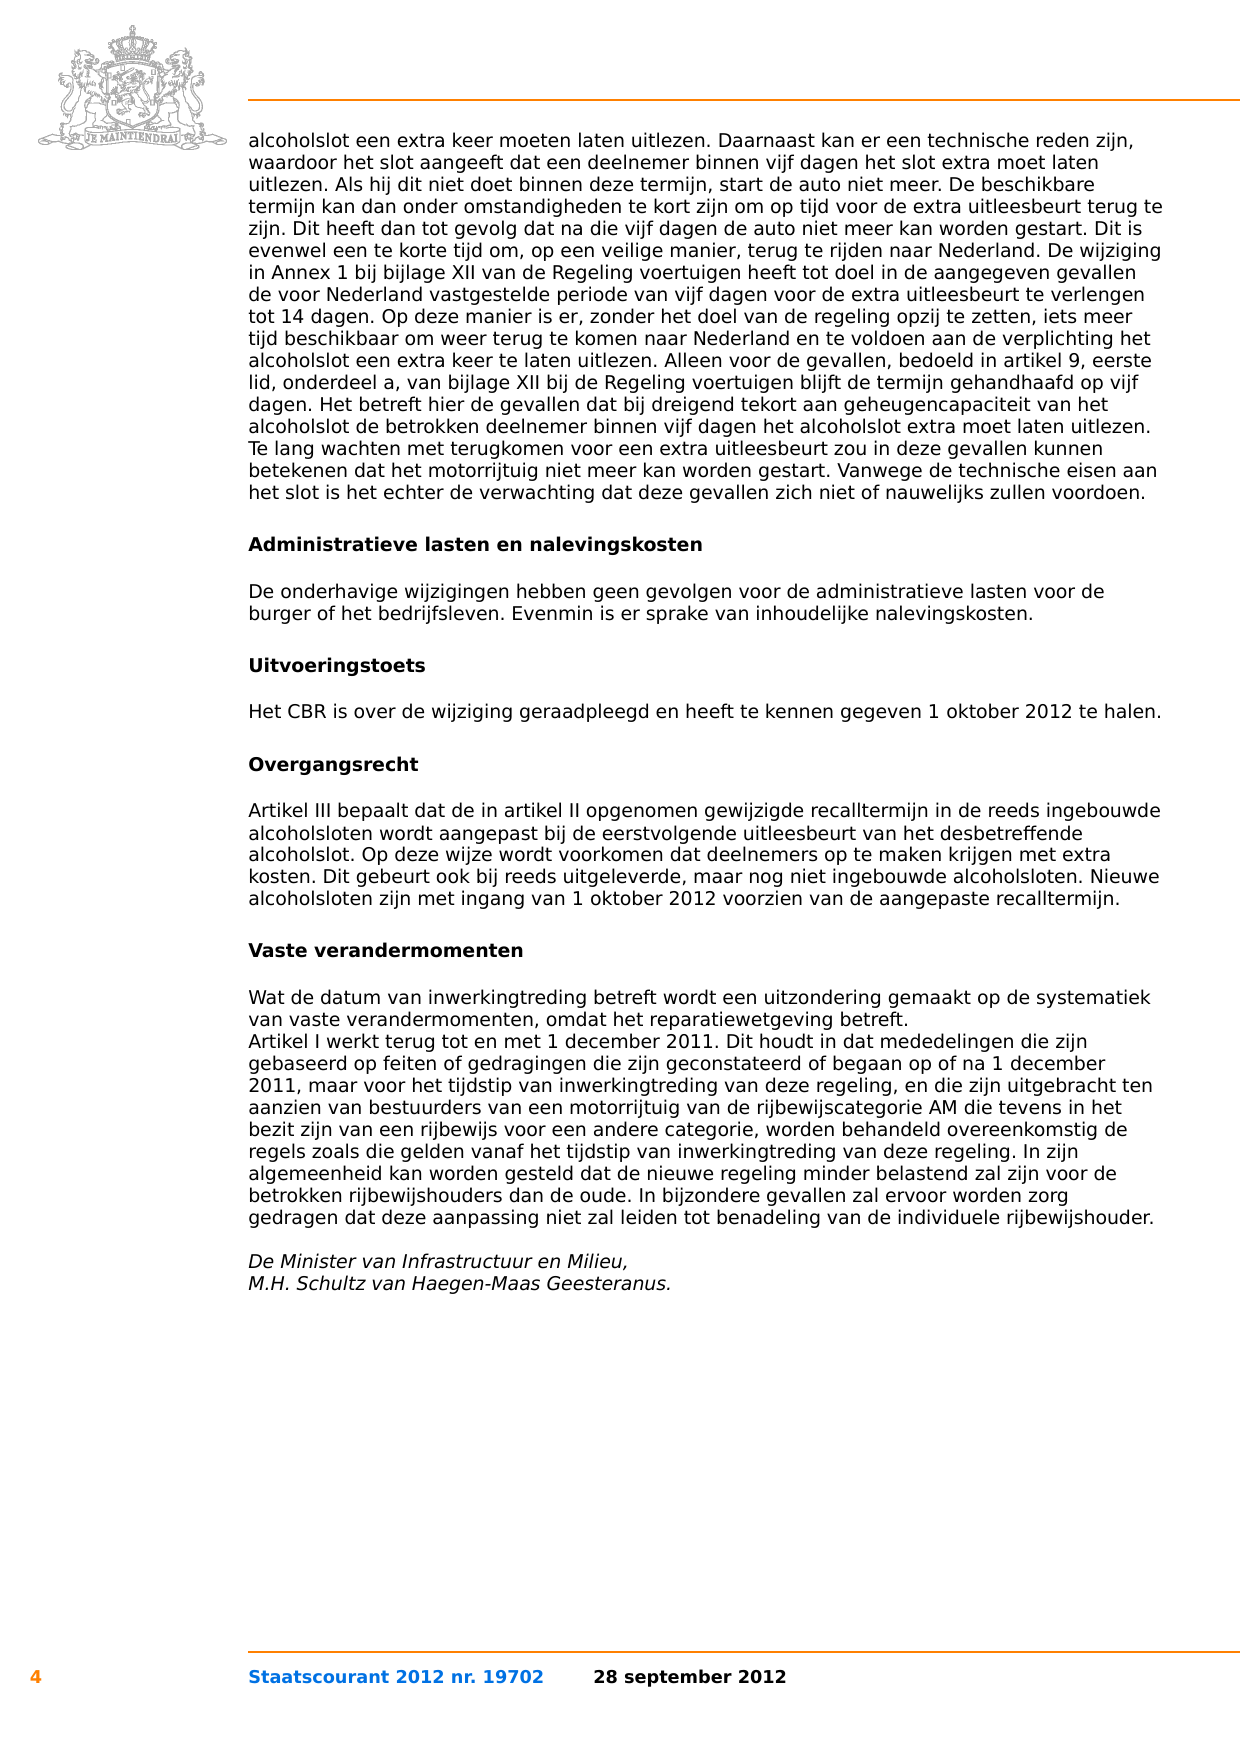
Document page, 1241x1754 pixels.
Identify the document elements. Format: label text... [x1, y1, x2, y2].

text Wat de datum van inwerkingtreding betreft wordt een uitzondering gemaakt op de systematiek van vaste verandermomenten, omdat het reparatiewetgeving betreft. [248, 987, 1163, 1031]
text alcoholslot een extra keer moeten laten uitlezen. Daarnaast kan er een technische reden zijn, waardoor het slot aangeeft dat een deelnemer binnen vijf dagen het slot extra moet laten uitlezen. Als hij dit niet doet binnen deze termijn, start de auto niet meer. De beschikbare termijn kan dan onder omstandigheden te kort zijn om op tijd voor de extra uitleesbeurt terug te zijn. Dit heeft dan tot gevolg dat na die vijf dagen de auto niet meer kan worden gestart. Dit is evenwel een te korte tijd om, op een veilige manier, terug te rijden naar Nederland. De wijziging in Annex 1 bij bijlage XII van de Regeling voertuigen heeft tot doel in de aangegeven gevallen de voor Nederland vastgestelde periode van vijf dagen voor de extra uitleesbeurt te verlengen tot 14 dagen. Op deze manier is er, zonder het doel van de regeling opzij te zetten, iets meer tijd beschikbaar om weer terug te komen naar Nederland en te voldoen aan de verplichting het alcoholslot een extra keer te laten uitlezen. Alleen voor de gevallen, bedoeld in artikel 9, eerste lid, onderdeel a, van bijlage XII bij de Regeling voertuigen blijft de termijn gehandhaafd op vijf dagen. Het betreft hier de gevallen dat bij dreigend tekort aan geheugencapaciteit van het alcoholslot de betrokken deelnemer binnen vijf dagen het alcoholslot extra moet laten uitlezen. Te lang wachten met terugkomen voor een extra uitleesbeurt zou in deze gevallen kunnen betekenen dat het motorrijtuig niet meer kan worden gestart. Vanwege de technische eisen aan het slot is het echter de verwachting dat deze gevallen zich niet of nauwelijks zullen voordoen. [248, 130, 1163, 503]
subtitle Administratieve lasten en nalevingskosten [248, 533, 1163, 556]
text Artikel I werkt terug tot en met 1 december 2011. Dit houdt in dat mededelingen die zijn gebaseerd op feiten of gedragingen die zijn geconstateerd of begaan op of na 1 december 2011, maar voor het tijdstip van inwerkingtreding van deze regeling, en die zijn uitgebracht ten aanzien van bestuurders van een motorrijtuig van de rijbewijscategorie AM die tevens in het bezit zijn van een rijbewijs voor een andere categorie, worden behandeld overeenkomstig de regels zoals die gelden vanaf het tijdstip van inwerkingtreding van deze regeling. In zijn algemeenheid kan worden gesteld dat de nieuwe regeling minder belastend zal zijn voor de betrokken rijbewijshouders dan de oude. In bijzondere gevallen zal ervoor worden zorg gedragen dat deze aanpassing niet zal leiden tot benadeling van de individuele rijbewijshouder. [248, 1031, 1163, 1229]
text De Minister van Infrastructuur en Milieu, M.H. Schultz van Haegen-Maas Geesteranus. [248, 1251, 1163, 1295]
subtitle Overgangsrecht [248, 753, 1163, 775]
text De onderhavige wijzigingen hebben geen gevolgen voor de administratieve lasten voor de burger of het bedrijfsleven. Evenmin is er sprake van inhoudelijke nalevingskosten. [248, 581, 1163, 624]
picture [38, 25, 227, 150]
subtitle Uitvoeringstoets [248, 654, 1163, 676]
text Het CBR is over de wijziging geraadpleegd en heeft te kennen gegeven 1 oktober 2012 te halen. [248, 701, 1163, 723]
subtitle Vaste verandermomenten [248, 940, 1163, 962]
text Artikel III bepaalt dat de in artikel II opgenomen gewijzigde recalltermijn in de reeds ingebouwde alcoholsloten wordt aangepast bij de eerstvolgende uitleesbeurt van het desbetreffende alcoholslot. Op deze wijze wordt voorkomen dat deelnemers op te maken krijgen met extra kosten. Dit gebeurt ook bij reeds uitgeleverde, maar nog niet ingebouwde alcoholsloten. Nieuwe alcoholsloten zijn met ingang van 1 oktober 2012 voorzien van de aangepaste recalltermijn. [248, 800, 1163, 910]
